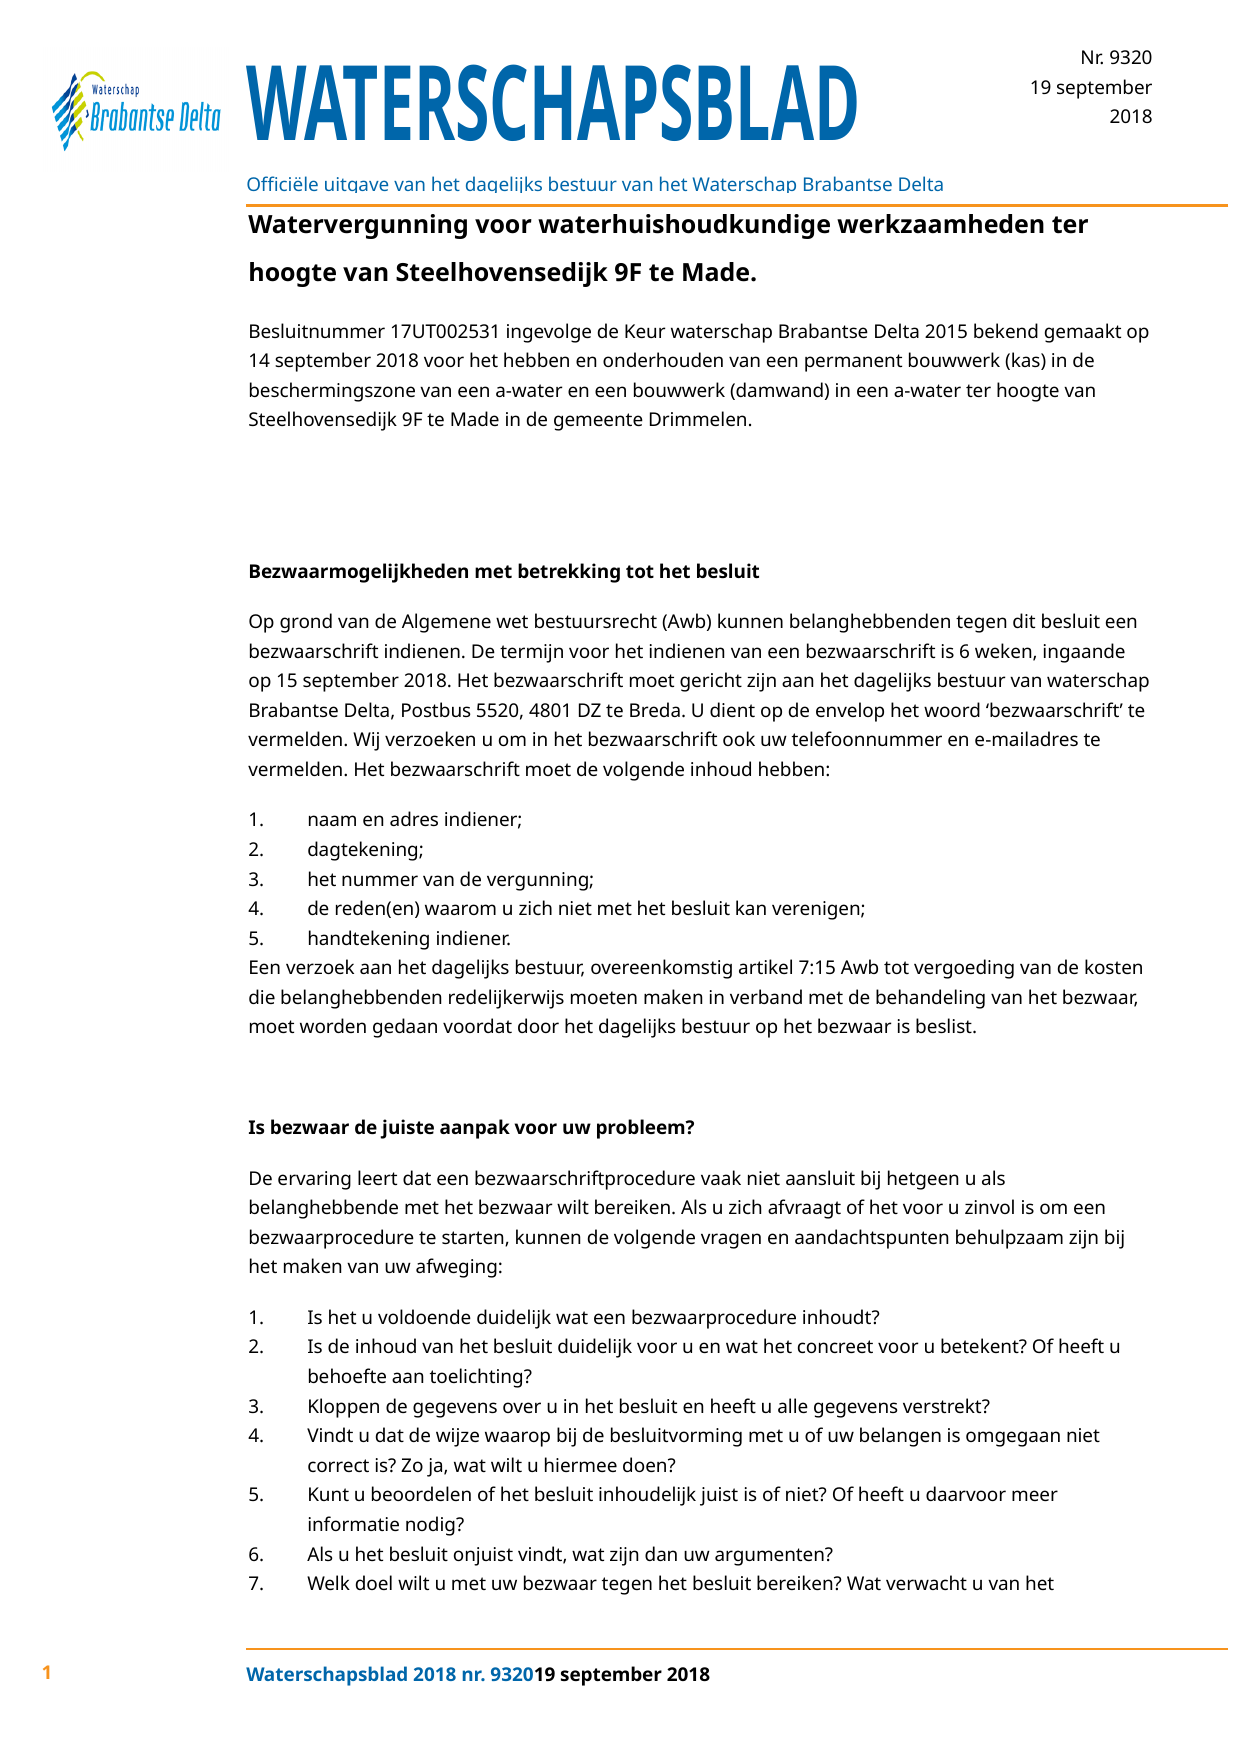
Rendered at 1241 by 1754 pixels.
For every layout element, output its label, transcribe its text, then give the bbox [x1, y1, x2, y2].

list naam en adres indiener; [248, 807, 1152, 832]
text Watervergunning voor waterhuishoudkundige werkzaamheden ter hoogte van Steelhovensedijk 9F te Made. [248, 207, 1152, 288]
list de reden(en) waarom u zich niet met het besluit kan verenigen; [248, 895, 1152, 921]
text Een verzoek aan het dagelijks bestuur, overeenkomstig artikel 7:15 Awb tot vergoeding van de kosten die belanghebbenden redelijkerwijs moeten maken in verband met de behandeling van het bezwaar, moet worden gedaan voordat door het dagelijks bestuur op het bezwaar is beslist. [248, 954, 1152, 1039]
text De ervaring leert dat een bezwaarschriftprocedure vaak niet aansluit bij hetgeen u als belanghebbende met het bezwaar wilt bereiken. Als u zich afvraagt of het voor u zinvol is om een bezwaarprocedure te starten, kunnen de volgende vragen en aandachtspunten behulpzaam zijn bij het maken van uw afweging: [248, 1165, 1152, 1279]
text Op grond van de Algemene wet bestuursrecht (Awb) kunnen belanghebbenden tegen dit besluit een bezwaarschrift indienen. De termijn voor het indienen van een bezwaarschrift is 6 weken, ingaande op 15 september 2018. Het bezwaarschrift moet gericht zijn aan het dagelijks bestuur van waterschap Brabantse Delta, Postbus 5520, 4801 DZ te Breda. U dient op de envelop het woord ‘bezwaarschrift’ te vermelden. Wij verzoeken u om in het bezwaarschrift ook uw telefoonnummer en e‑mailadres te vermelden. Het bezwaarschrift moet de volgende inhoud hebben: [248, 608, 1152, 782]
list dagtekening; [248, 836, 1152, 862]
picture [41, 47, 231, 172]
list het nummer van de vergunning; [248, 866, 1152, 892]
list handtekening indiener. [248, 925, 1152, 951]
text Is bezwaar de juiste aanpak voor uw probleem? [248, 1114, 1152, 1140]
list Kloppen de gegevens over u in het besluit en heeft u alle gegevens verstrekt? [248, 1393, 1152, 1419]
list Is het u voldoende duidelijk wat een bezwaarprocedure inhoudt? [248, 1304, 1152, 1330]
list Kunt u beoordelen of het besluit inhoudelijk juist is of niet? Of heeft u daarvoor meer informatie nodig? [248, 1482, 1152, 1537]
list Vindt u dat de wijze waarop bij de besluitvorming met u of uw belangen is omgegaan niet correct is? Zo ja, wat wilt u hiermee doen? [248, 1422, 1152, 1478]
list Als u het besluit onjuist vindt, wat zijn dan uw argumenten? [248, 1541, 1152, 1567]
text Besluitnummer 17UT002531 ingevolge de Keur waterschap Brabantse Delta 2015 bekend gemaakt op 14 september 2018 voor het hebben en onderhouden van een permanent bouwwerk (kas) in de beschermingszone van een a-water en een bouwwerk (damwand) in een a-water ter hoogte van Steelhovensedijk 9F te Made in de gemeente Drimmelen. [248, 318, 1152, 432]
list Is de inhoud van het besluit duidelijk voor u en wat het concreet voor u betekent? Of heeft u behoefte aan toelichting? [248, 1334, 1152, 1389]
list Welk doel wilt u met uw bezwaar tegen het besluit bereiken? Wat verwacht u van het [248, 1570, 1152, 1596]
text Bezwaarmogelijkheden met betrekking tot het besluit [248, 558, 1152, 584]
